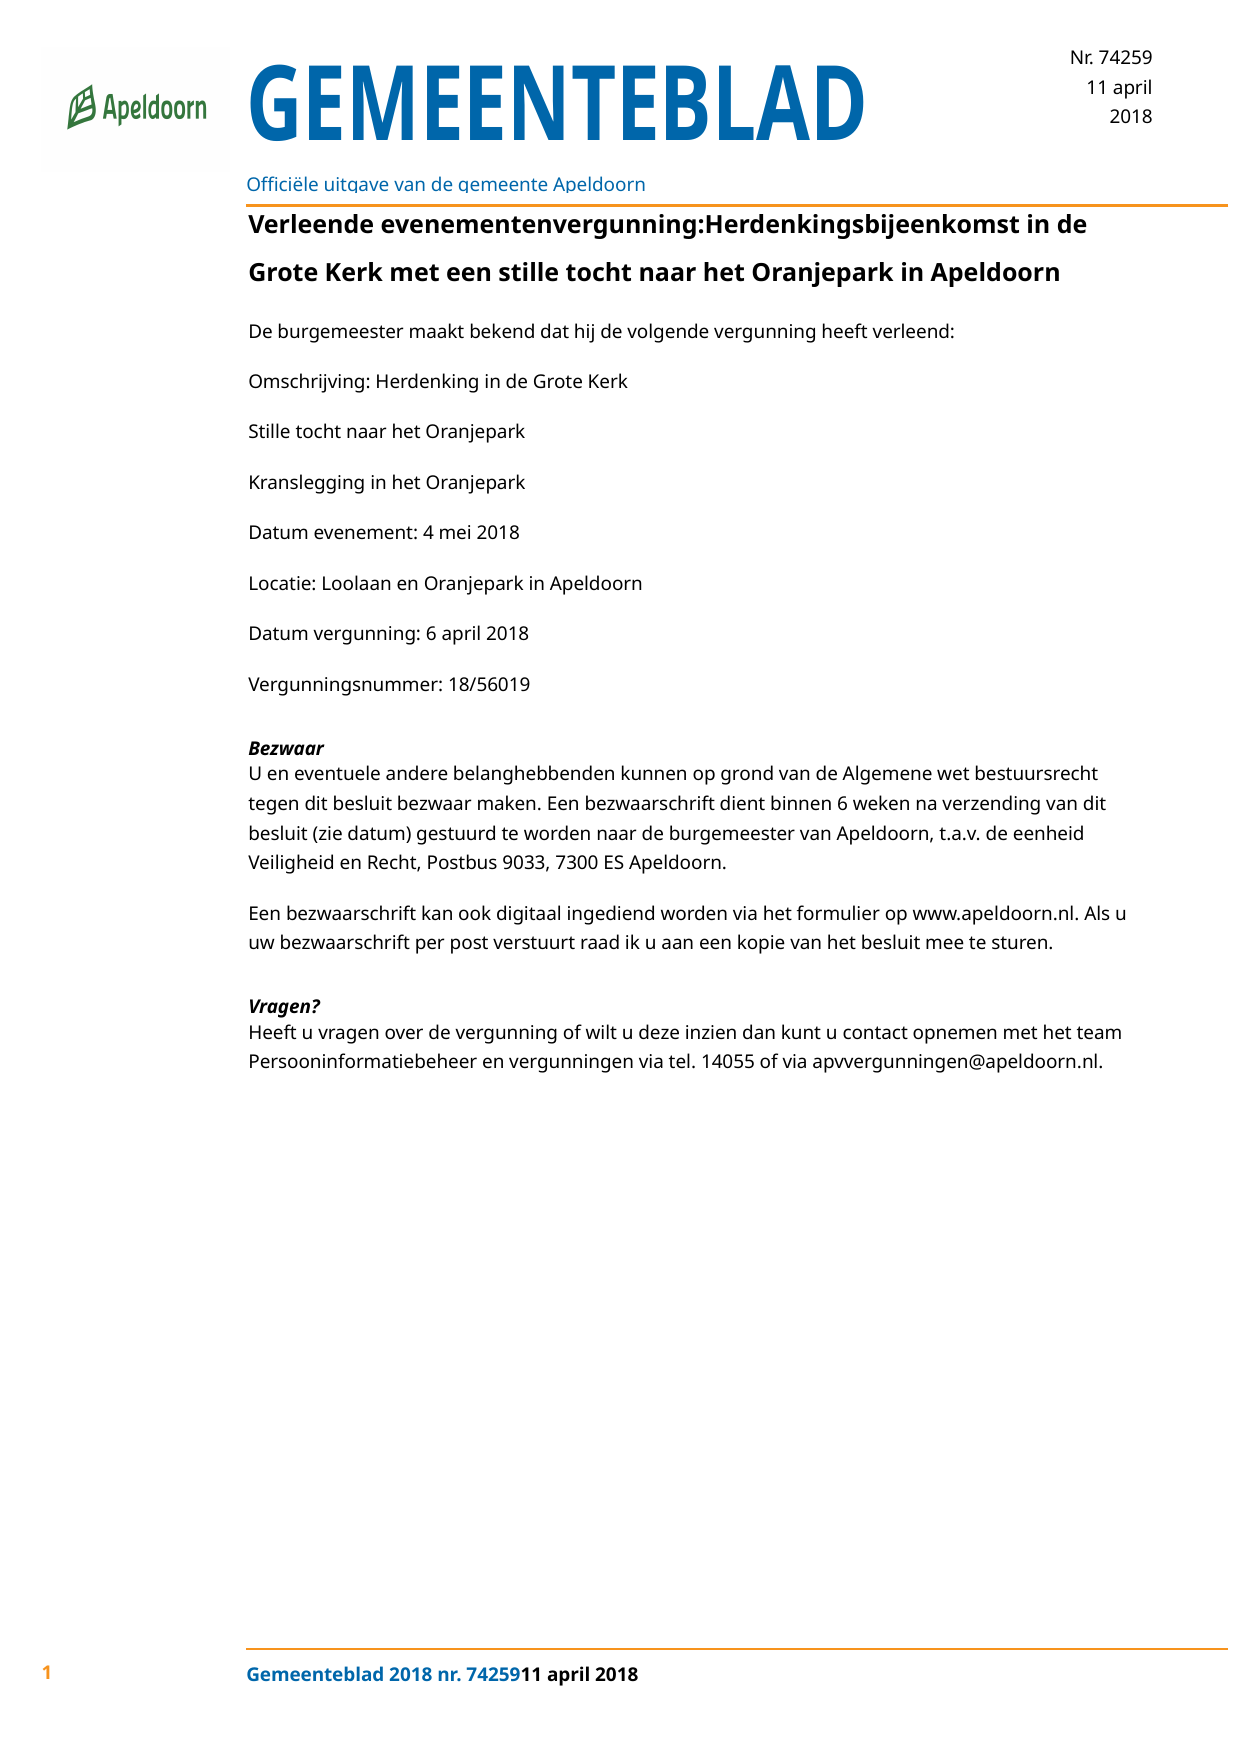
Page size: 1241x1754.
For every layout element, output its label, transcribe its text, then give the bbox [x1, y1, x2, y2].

text Bezwaar [248, 735, 1152, 761]
text Kranslegging in het Oranjepark [248, 469, 1152, 495]
text U en eventuele andere belanghebbenden kunnen op grond van de Algemene wet bestuursrecht tegen dit besluit bezwaar maken. Een bezwaarschrift dient binnen 6 weken na verzending van dit besluit (zie datum) gestuurd te worden naar de burgemeester van Apeldoorn, t.a.v. de eenheid Veiligheid en Recht, Postbus 9033, 7300 ES Apeldoorn. [248, 761, 1152, 875]
text Vergunningsnummer: 18/56019 [248, 671, 1152, 697]
text Een bezwaarschrift kan ook digitaal ingediend worden via het formulier op www.apeldoorn.nl. Als u uw bezwaarschrift per post verstuurt raad ik u aan een kopie van het besluit mee te sturen. [248, 900, 1152, 955]
text De burgemeester maakt bekend dat hij de volgende vergunning heeft verleend: [248, 318, 1152, 344]
text Verleende evenementenvergunning:Herdenkingsbijeenkomst in de Grote Kerk met een stille tocht naar het Oranjepark in Apeldoorn [248, 207, 1152, 288]
text Omschrijving: Herdenking in de Grote Kerk [248, 368, 1152, 394]
text Datum vergunning: 6 april 2018 [248, 620, 1152, 646]
text Locatie: Loolaan en Oranjepark in Apeldoorn [248, 570, 1152, 596]
picture [41, 47, 231, 172]
text Vragen? [248, 993, 1152, 1019]
text Stille tocht naar het Oranjepark [248, 419, 1152, 444]
text Heeft u vragen over de vergunning of wilt u deze inzien dan kunt u contact opnemen met het team Persooninformatiebeheer en vergunningen via tel. 14055 of via apvvergunningen@apeldoorn.nl. [248, 1019, 1152, 1074]
text Datum evenement: 4 mei 2018 [248, 519, 1152, 545]
